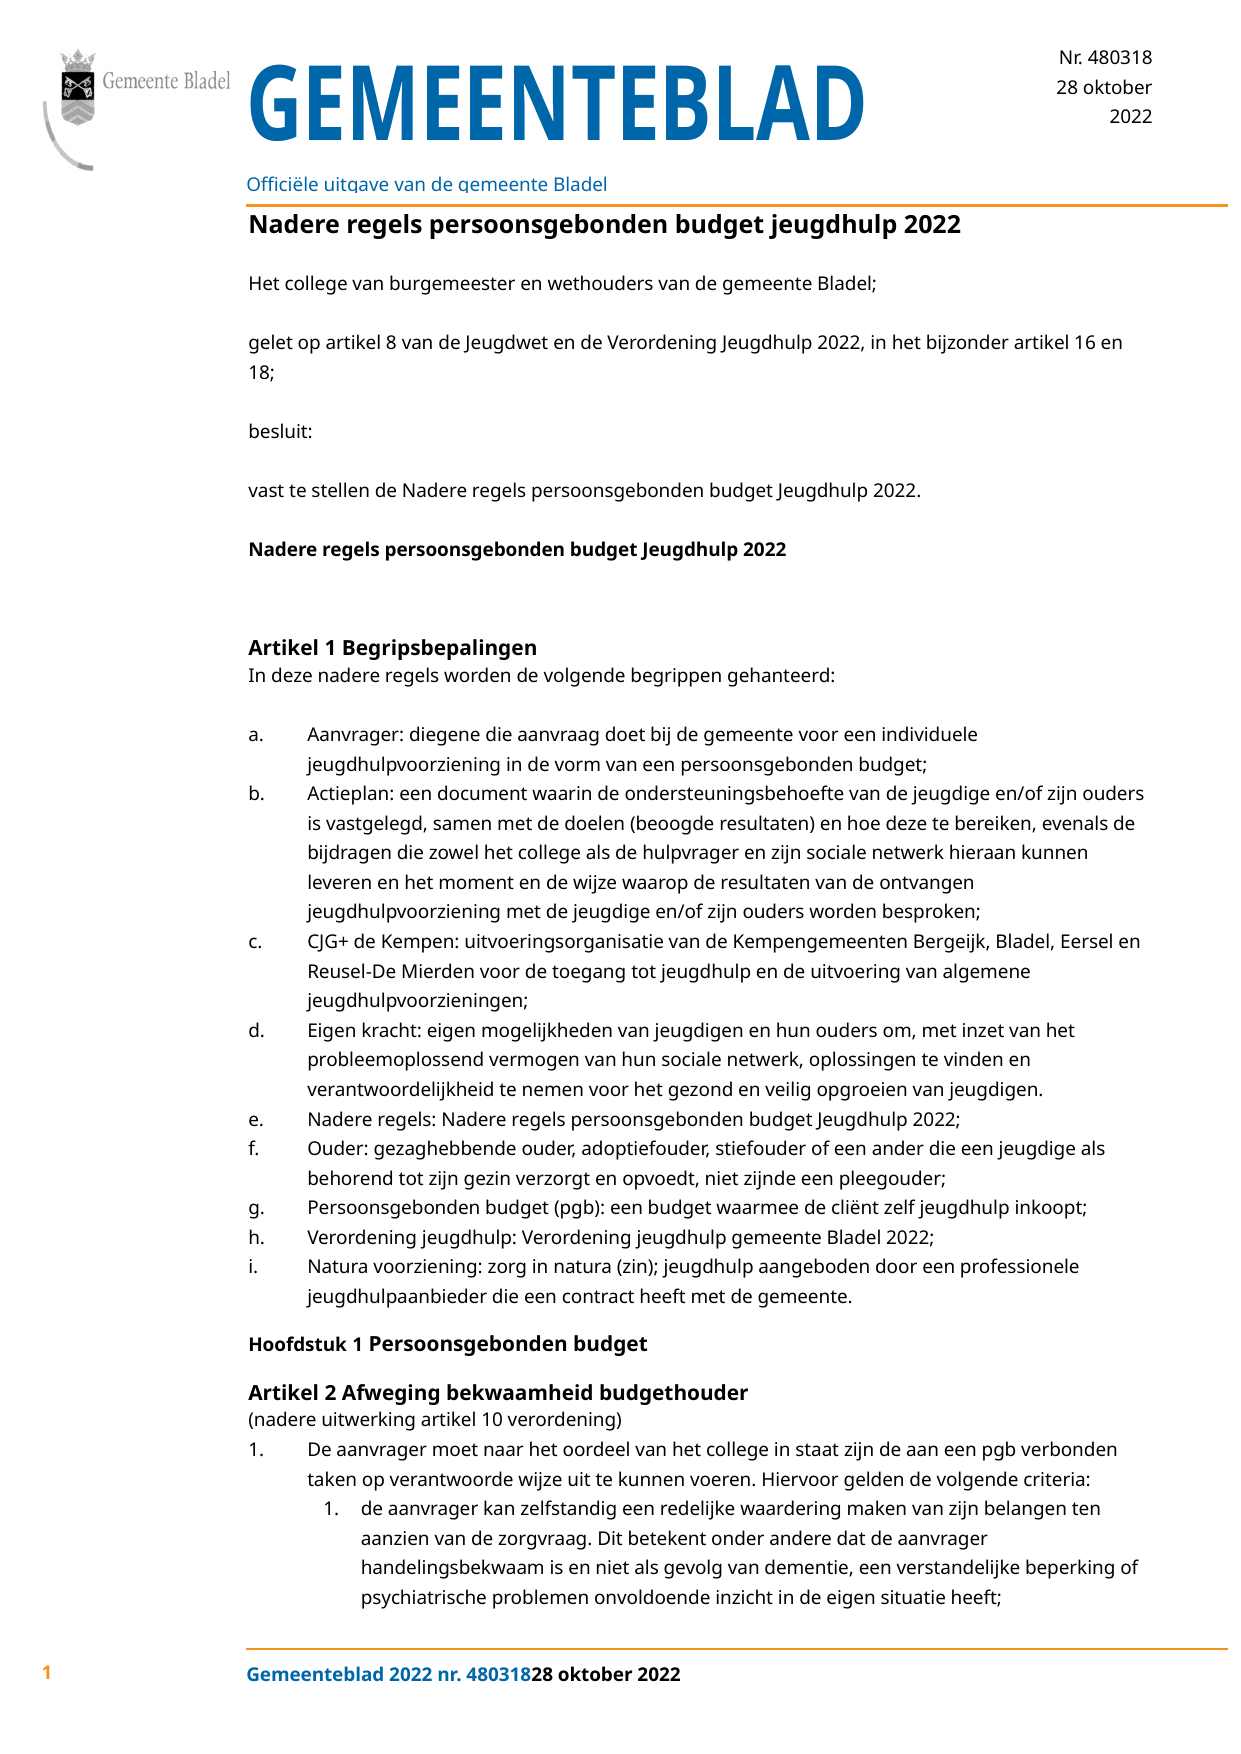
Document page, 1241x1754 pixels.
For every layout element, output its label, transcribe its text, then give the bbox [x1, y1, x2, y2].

text Nadere regels persoonsgebonden budget jeugdhulp 2022 [248, 207, 1152, 241]
picture [41, 47, 231, 172]
list Aanvrager: diegene die aanvraag doet bij de gemeente voor een individuele jeugdhulpvoorziening in de vorm van een persoonsgebonden budget; [248, 721, 1152, 776]
list Ouder: gezaghebbende ouder, adoptiefouder, stiefouder of een ander die een jeugdige als behorend tot zijn gezin verzorgt en opvoedt, niet zijnde een pleegouder; [248, 1135, 1152, 1191]
text gelet op artikel 8 van de Jeugdwet en de Verordening Jeugdhulp 2022, in het bijzonder artikel 16 en 18; [248, 329, 1152, 385]
text Artikel 1 Begripsbepalingen [248, 633, 1152, 662]
list Eigen kracht: eigen mogelijkheden van jeugdigen en hun ouders om, met inzet van het probleemoplossend vermogen van hun sociale netwerk, oplossingen te vinden en verantwoordelijkheid te nemen voor het gezond en veilig opgroeien van jeugdigen. [248, 1017, 1152, 1102]
list CJG+ de Kempen: uitvoeringsorganisatie van de Kempengemeenten Bergeijk, Bladel, Eersel en Reusel-De Mierden voor de toegang tot jeugdhulp en de uitvoering van algemene jeugdhulpvoorzieningen; [248, 928, 1152, 1013]
text Het college van burgemeester en wethouders van de gemeente Bladel; [248, 270, 1152, 296]
text vast te stellen de Nadere regels persoonsgebonden budget Jeugdhulp 2022. [248, 477, 1152, 503]
text Artikel 2 Afweging bekwaamheid budgethouder [248, 1378, 1152, 1407]
text In deze nadere regels worden de volgende begrippen gehanteerd: [248, 662, 1152, 688]
list Natura voorziening: zorg in natura (zin); jeugdhulp aangeboden door een professionele jeugdhulpaanbieder die een contract heeft met de gemeente. [248, 1254, 1152, 1309]
text Hoofdstuk 1 Persoonsgebonden budget [248, 1329, 1152, 1357]
list De aanvrager moet naar het oordeel van het college in staat zijn de aan een pgb verbonden taken op verantwoorde wijze uit te kunnen voeren. Hiervoor gelden de volgende criteria: [248, 1436, 1152, 1491]
list Actieplan: een document waarin de ondersteuningsbehoefte van de jeugdige en/of zijn ouders is vastgelegd, samen met de doelen (beoogde resultaten) en hoe deze te bereiken, evenals de bijdragen die zowel het college als de hulpvrager en zijn sociale netwerk hieraan kunnen leveren en het moment en de wijze waarop de resultaten van de ontvangen jeugdhulpvoorziening met de jeugdige en/of zijn ouders worden besproken; [248, 780, 1152, 924]
list Verordening jeugdhulp: Verordening jeugdhulp gemeente Bladel 2022; [248, 1224, 1152, 1250]
list Persoonsgebonden budget (pgb): een budget waarmee de cliënt zelf jeugdhulp inkoopt; [248, 1194, 1152, 1220]
list de aanvrager kan zelfstandig een redelijke waardering maken van zijn belangen ten aanzien van de zorgvraag. Dit betekent onder andere dat de aanvrager handelingsbekwaam is en niet als gevolg van dementie, een verstandelijke beperking of psychiatrische problemen onvoldoende inzicht in de eigen situatie heeft; [323, 1495, 1152, 1610]
text Nadere regels persoonsgebonden budget Jeugdhulp 2022 [248, 537, 1152, 562]
list Nadere regels: Nadere regels persoonsgebonden budget Jeugdhulp 2022; [248, 1106, 1152, 1131]
text besluit: [248, 418, 1152, 444]
text (nadere uitwerking artikel 10 verordening) [248, 1407, 1152, 1432]
